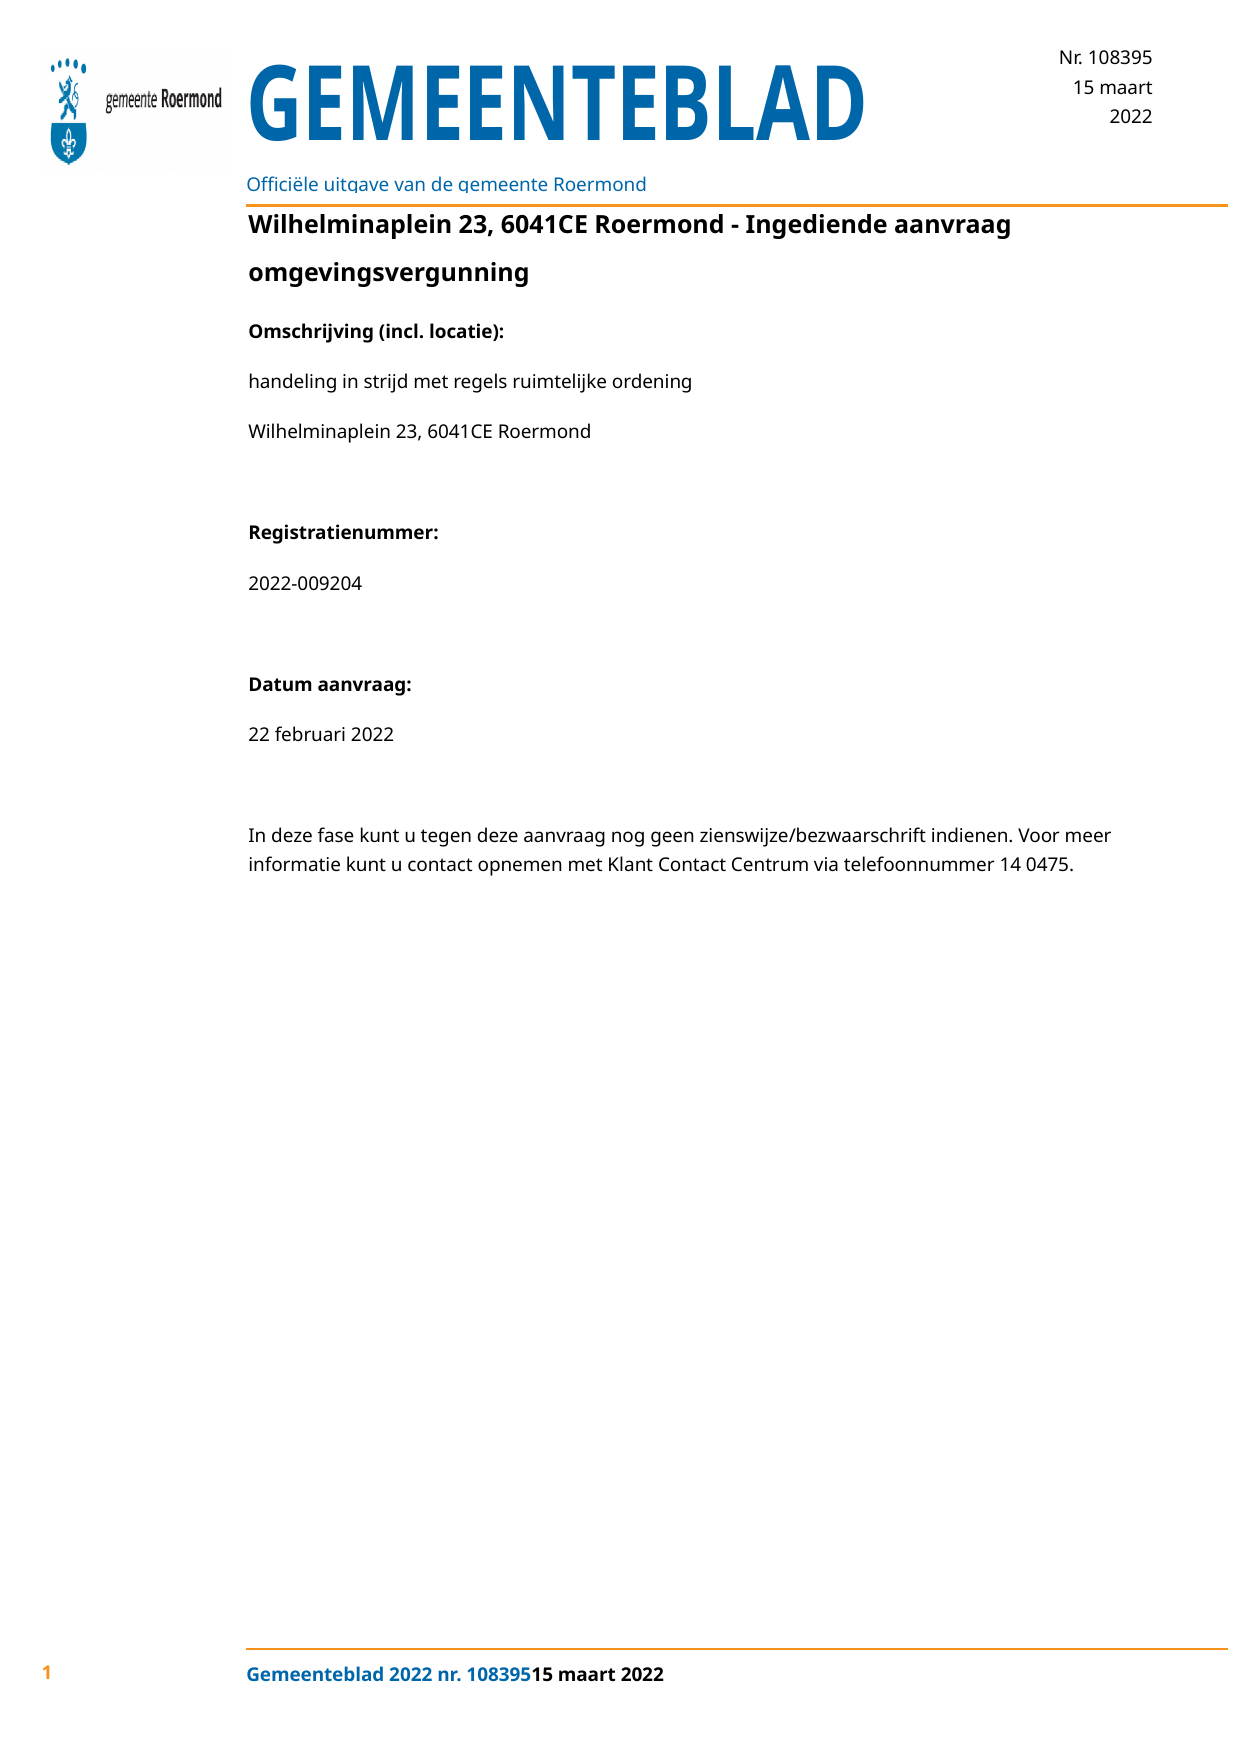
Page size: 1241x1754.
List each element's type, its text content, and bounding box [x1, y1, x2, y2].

text 2022-009204 [248, 570, 1152, 596]
text Registratienummer: [248, 519, 1152, 545]
text Wilhelminaplein 23, 6041CE Roermond [248, 419, 1152, 444]
text handeling in strijd met regels ruimtelijke ordening [248, 368, 1152, 394]
text Datum aanvraag: [248, 671, 1152, 697]
text In deze fase kunt u tegen deze aanvraag nog geen zienswijze/bezwaarschrift indienen. Voor meer informatie kunt u contact opnemen met Klant Contact Centrum via telefoonnummer 14 0475. [248, 822, 1152, 877]
text Wilhelminaplein 23, 6041CE Roermond - Ingediende aanvraag omgevingsvergunning [248, 207, 1152, 288]
picture [41, 47, 231, 172]
text 22 februari 2022 [248, 721, 1152, 747]
text Omschrijving (incl. locatie): [248, 318, 1152, 344]
